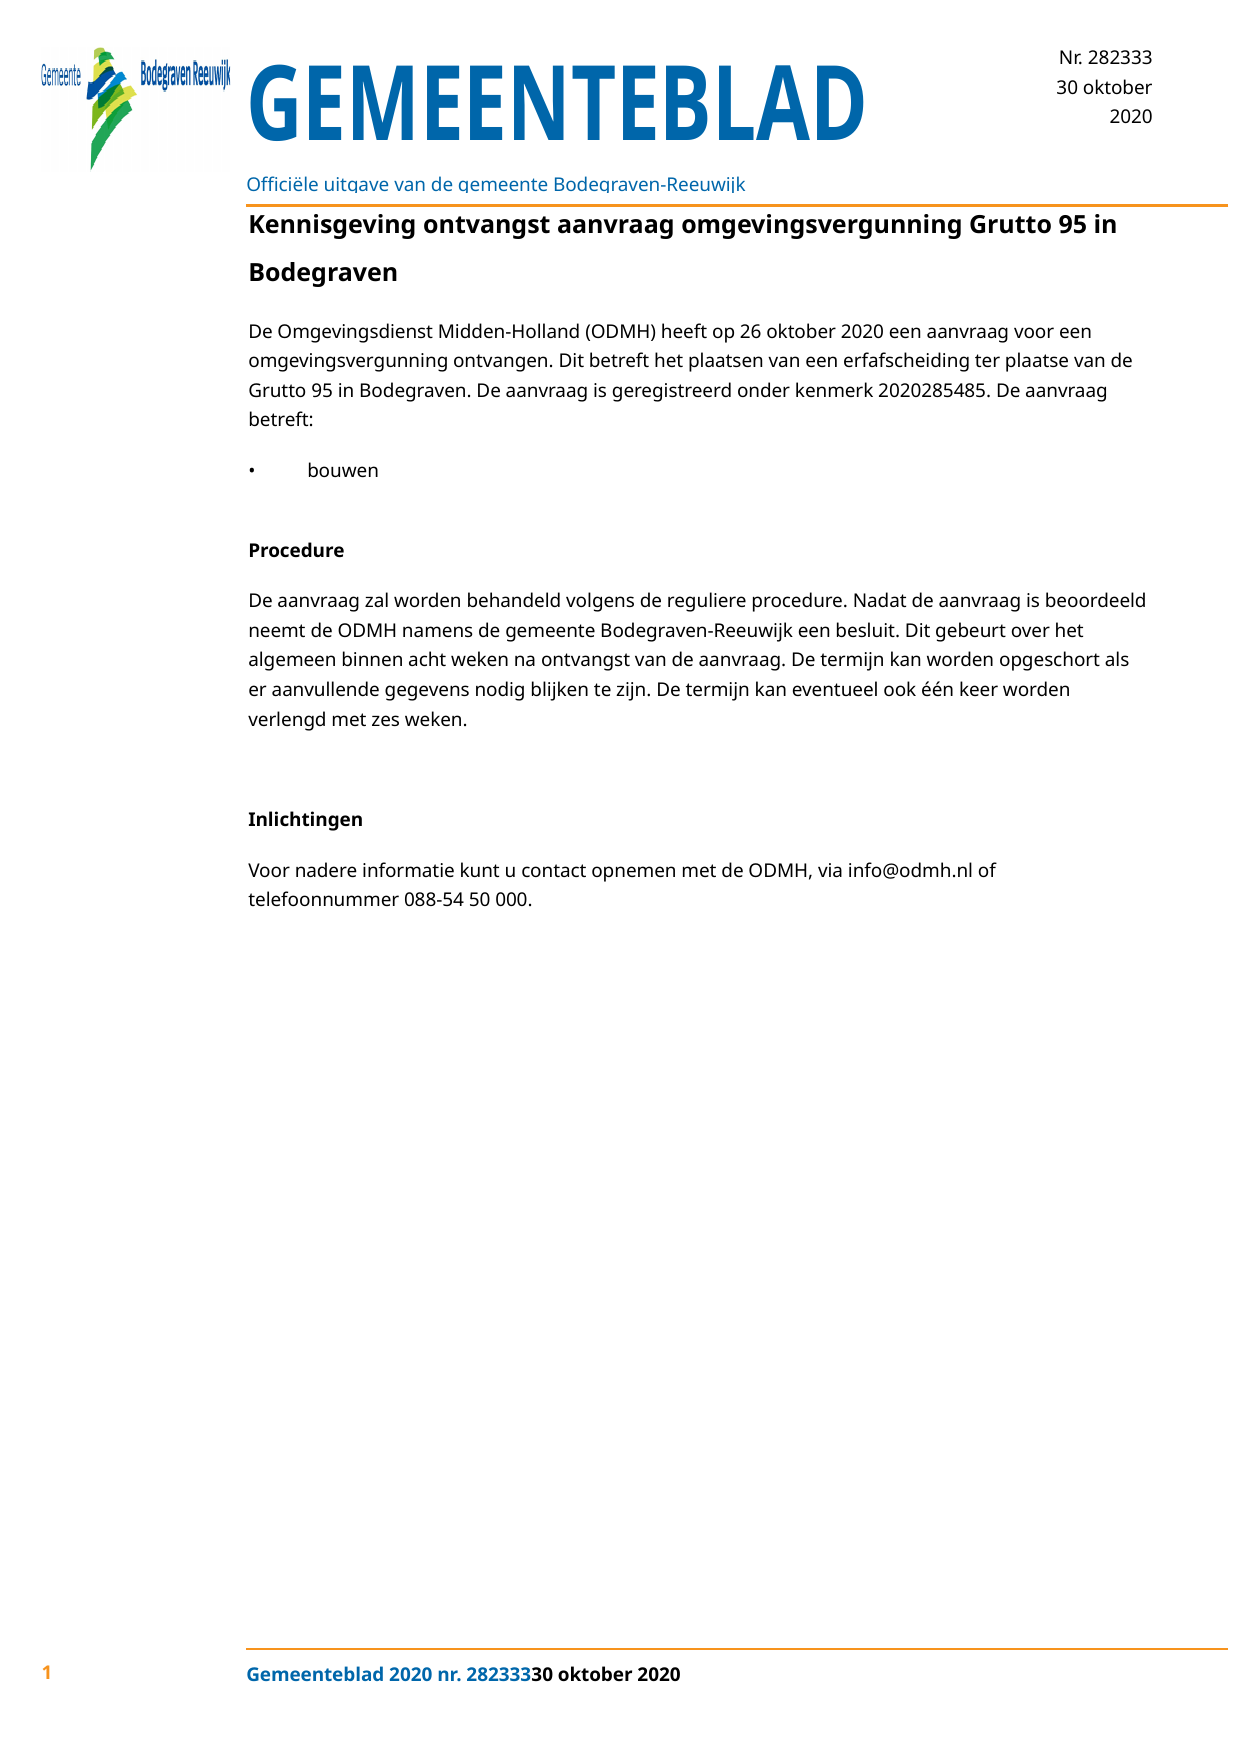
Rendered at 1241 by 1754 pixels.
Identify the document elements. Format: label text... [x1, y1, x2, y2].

text Procedure [248, 537, 1152, 563]
text Inlichtingen [248, 807, 1152, 832]
text Voor nadere informatie kunt u contact opnemen met de ODMH, via info@odmh.nl of telefoonnummer 088-54 50 000. [248, 857, 1152, 912]
picture [41, 47, 231, 172]
text De Omgevingsdienst Midden-Holland (ODMH) heeft op 26 oktober 2020 een aanvraag voor een omgevingsvergunning ontvangen. Dit betreft het plaatsen van een erfafscheiding ter plaatse van de Grutto 95 in Bodegraven. De aanvraag is geregistreerd onder kenmerk 2020285485. De aanvraag betreft: [248, 318, 1152, 432]
text Kennisgeving ontvangst aanvraag omgevingsvergunning Grutto 95 in Bodegraven [248, 207, 1152, 288]
text De aanvraag zal worden behandeld volgens de reguliere procedure. Nadat de aanvraag is beoordeeld neemt de ODMH namens de gemeente Bodegraven-Reeuwijk een besluit. Dit gebeurt over het algemeen binnen acht weken na ontvangst van de aanvraag. De termijn kan worden opgeschort als er aanvullende gegevens nodig blijken te zijn. De termijn kan eventueel ook één keer worden verlengd met zes weken. [248, 587, 1152, 732]
list bouwen [248, 457, 1152, 483]
